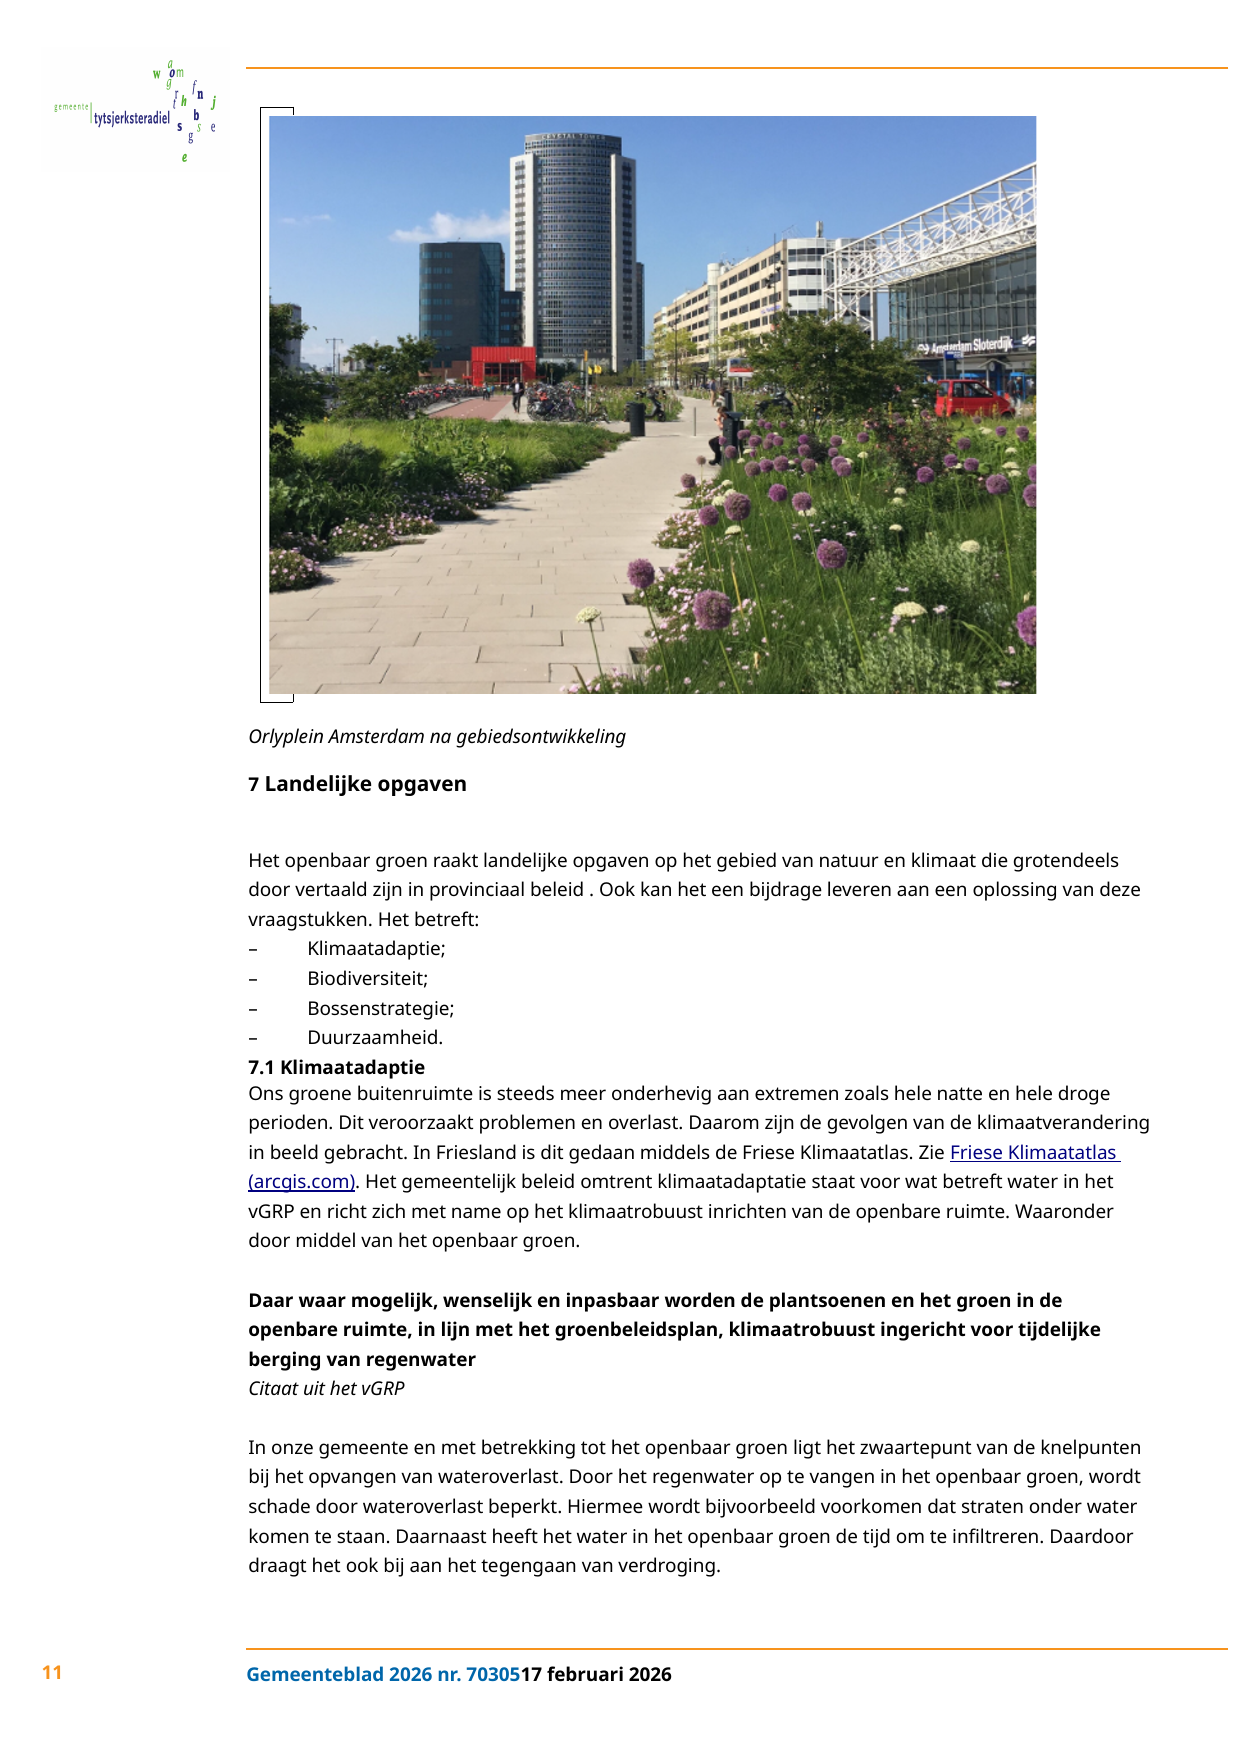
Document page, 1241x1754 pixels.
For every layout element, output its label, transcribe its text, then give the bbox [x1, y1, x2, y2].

text In onze gemeente en met betrekking tot het openbaar groen ligt het zwaartepunt van de knelpunten bij het opvangen van wateroverlast. Door het regenwater op te vangen in het openbaar groen, wordt schade door wateroverlast beperkt. Hiermee wordt bijvoorbeeld voorkomen dat straten onder water komen te staan. Daarnaast heeft het water in het openbaar groen de tijd om te infiltreren. Daardoor draagt het ook bij aan het tegengaan van verdroging. [248, 1434, 1152, 1578]
list Duurzaamheid. [248, 1024, 1152, 1050]
text Citaat uit het vGRP [248, 1375, 1152, 1401]
list Biodiversiteit; [248, 965, 1152, 991]
text Ons groene buitenruimte is steeds meer onderhevig aan extremen zoals hele natte en hele droge perioden. Dit veroorzaakt problemen en overlast. Daarom zijn de gevolgen van de klimaatverandering in beeld gebracht. In Friesland is dit gedaan middels de Friese Klimaatatlas. Zie Friese Klimaatatlas (arcgis.com). Het gemeentelijk beleid omtrent klimaatadaptatie staat voor wat betreft water in het vGRP en richt zich met name op het klimaatrobuust inrichten van de openbare ruimte. Waaronder door middel van het openbaar groen. [248, 1080, 1152, 1253]
text Orlyplein Amsterdam na gebiedsontwikkeling [248, 723, 1152, 749]
text 7 Landelijke opgaven [248, 769, 1152, 798]
list Klimaatadaptie; [248, 936, 1152, 961]
picture [268, 115, 1037, 694]
picture [41, 47, 231, 172]
list Bossenstrategie; [248, 995, 1152, 1021]
text 7.1 Klimaatadaptie [248, 1054, 1152, 1080]
table_header Daar waar mogelijk, wenselijk en inpasbaar worden de plantsoenen en het groen in de openbare ruimte, in lijn met het groenbeleidsplan, klimaatrobuust ingericht voor tijdelijke berging van regenwater [248, 1287, 1152, 1372]
text Het openbaar groen raakt landelijke opgaven op het gebied van natuur en klimaat die grotendeels door vertaald zijn in provinciaal beleid . Ook kan het een bijdrage leveren aan een oplossing van deze vraagstukken. Het betreft: [248, 847, 1152, 932]
